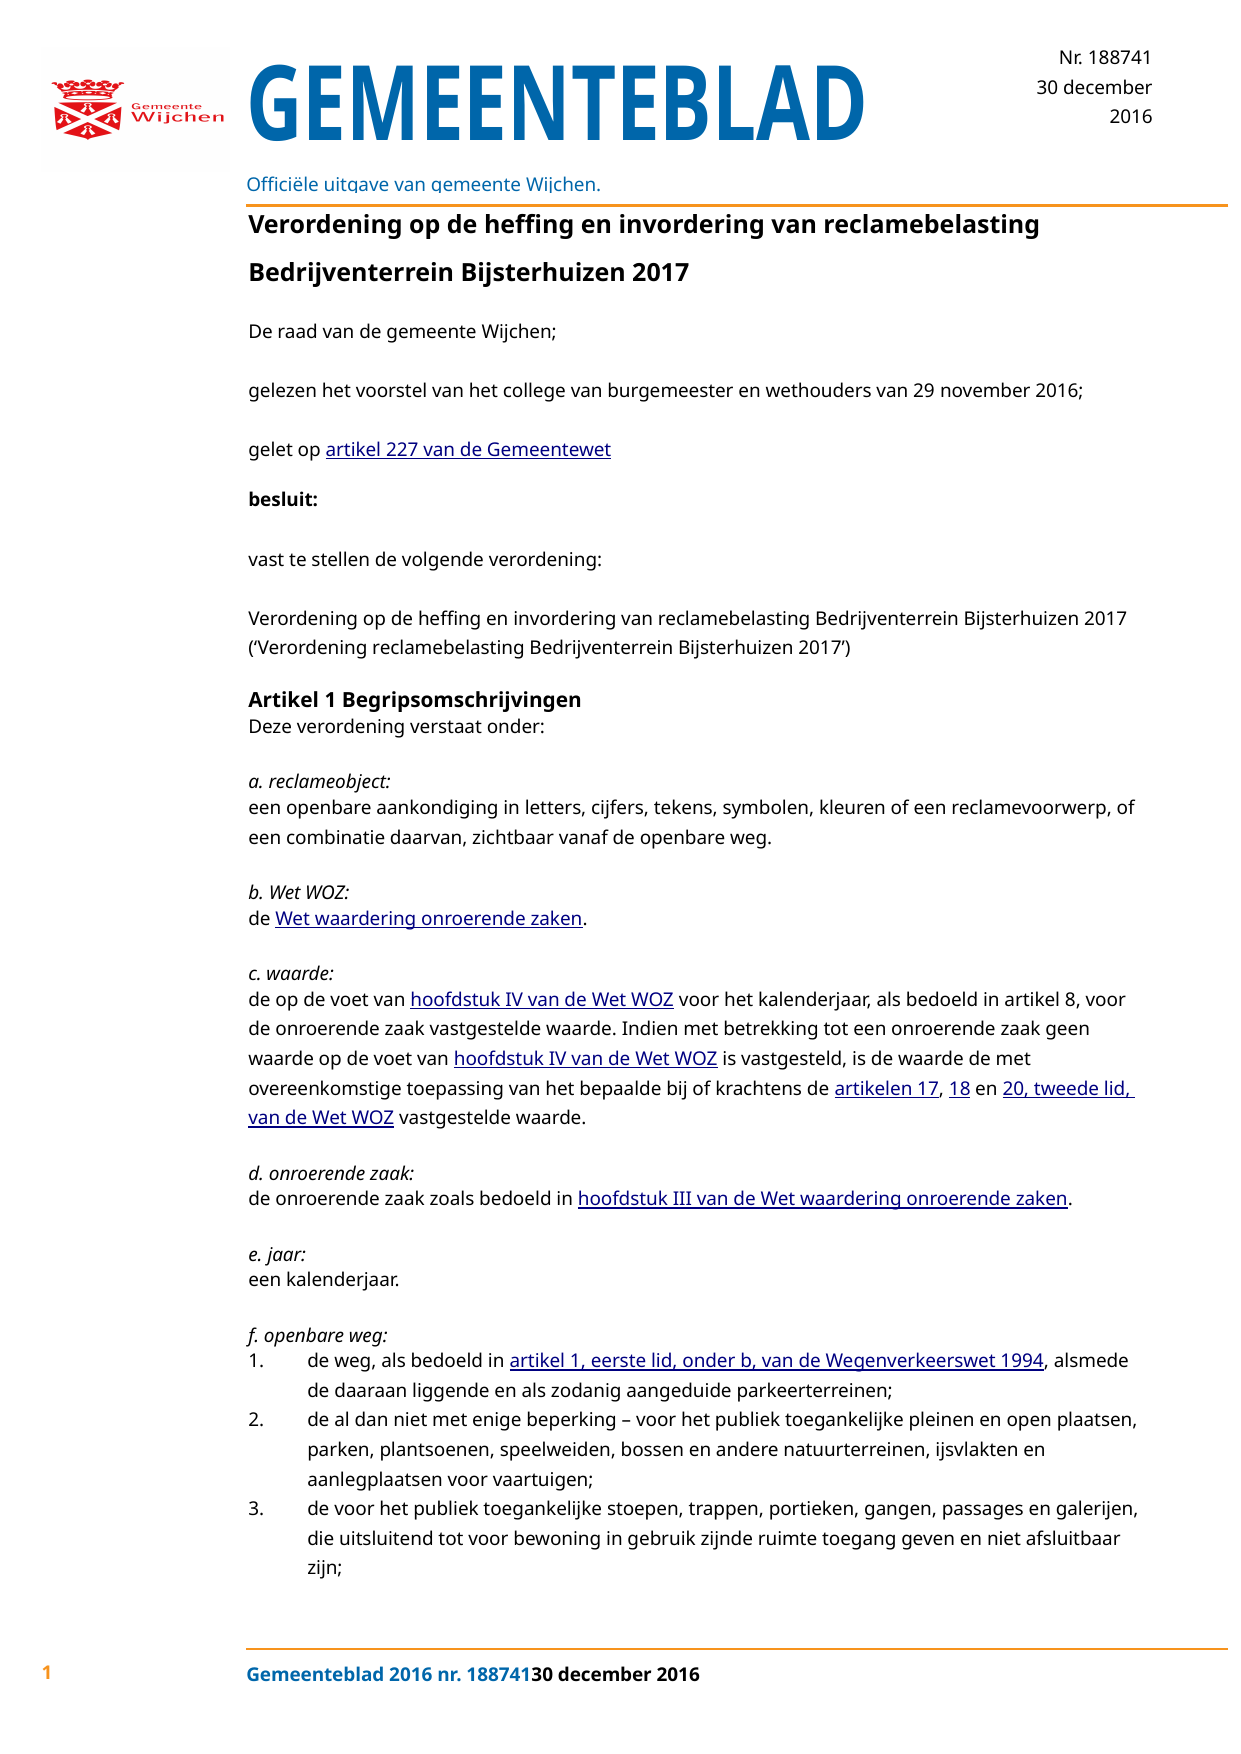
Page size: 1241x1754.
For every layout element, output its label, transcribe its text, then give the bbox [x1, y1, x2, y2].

text c. waarde: [248, 960, 1152, 986]
list de al dan niet met enige beperking – voor het publiek toegankelijke pleinen en open plaatsen, parken, plantsoenen, speelweiden, bossen en andere natuurterreinen, ijsvlakten en aanlegplaatsen voor vaartuigen; [248, 1407, 1152, 1492]
text vast te stellen de volgende verordening: [248, 546, 1152, 571]
text gelet op artikel 227 van de Gemeentewet [248, 436, 1152, 462]
text Artikel 1 Begripsomschrijvingen [248, 685, 1152, 713]
text de onroerende zaak zoals bedoeld in hoofdstuk III van de Wet waardering onroerende zaken. [248, 1185, 1152, 1211]
text (‘Verordening reclamebelasting Bedrijventerrein Bijsterhuizen 2017’) [248, 634, 1152, 660]
text besluit: [248, 487, 1152, 512]
text de Wet waardering onroerende zaken. [248, 905, 1152, 931]
list de voor het publiek toegankelijke stoepen, trappen, portieken, gangen, passages en galerijen, die uitsluitend tot voor bewoning in gebruik zijnde ruimte toegang geven en niet afsluitbaar zijn; [248, 1495, 1152, 1580]
text d. onroerende zaak: [248, 1160, 1152, 1185]
text een kalenderjaar. [248, 1266, 1152, 1292]
text b. Wet WOZ: [248, 879, 1152, 905]
text een openbare aankondiging in letters, cijfers, tekens, symbolen, kleuren of een reclamevoorwerp, of een combinatie daarvan, zichtbaar vanaf de openbare weg. [248, 794, 1152, 850]
text de op de voet van hoofdstuk IV van de Wet WOZ voor het kalenderjaar, als bedoeld in artikel 8, voor de onroerende zaak vastgestelde waarde. Indien met betrekking tot een onroerende zaak geen waarde op de voet van hoofdstuk IV van de Wet WOZ is vastgesteld, is de waarde de met overeenkomstige toepassing van het bepaalde bij of krachtens de artikelen 17, 18 en 20, tweede lid, van de Wet WOZ vastgestelde waarde. [248, 986, 1152, 1130]
text De raad van de gemeente Wijchen; [248, 318, 1152, 344]
picture [41, 47, 231, 172]
list de weg, als bedoeld in artikel 1, eerste lid, onder b, van de Wegenverkeerswet 1994, alsmede de daaraan liggende en als zodanig aangeduide parkeerterreinen; [248, 1347, 1152, 1403]
text gelezen het voorstel van het college van burgemeester en wethouders van 29 november 2016; [248, 377, 1152, 403]
text Deze verordening verstaat onder: [248, 713, 1152, 739]
text e. jaar: [248, 1241, 1152, 1266]
text Verordening op de heffing en invordering van reclamebelasting Bedrijventerrein Bijsterhuizen 2017 [248, 605, 1152, 631]
text Verordening op de heffing en invordering van reclamebelasting Bedrijventerrein Bijsterhuizen 2017 [248, 207, 1152, 288]
text f. openbare weg: [248, 1322, 1152, 1347]
text a. reclameobject: [248, 769, 1152, 794]
